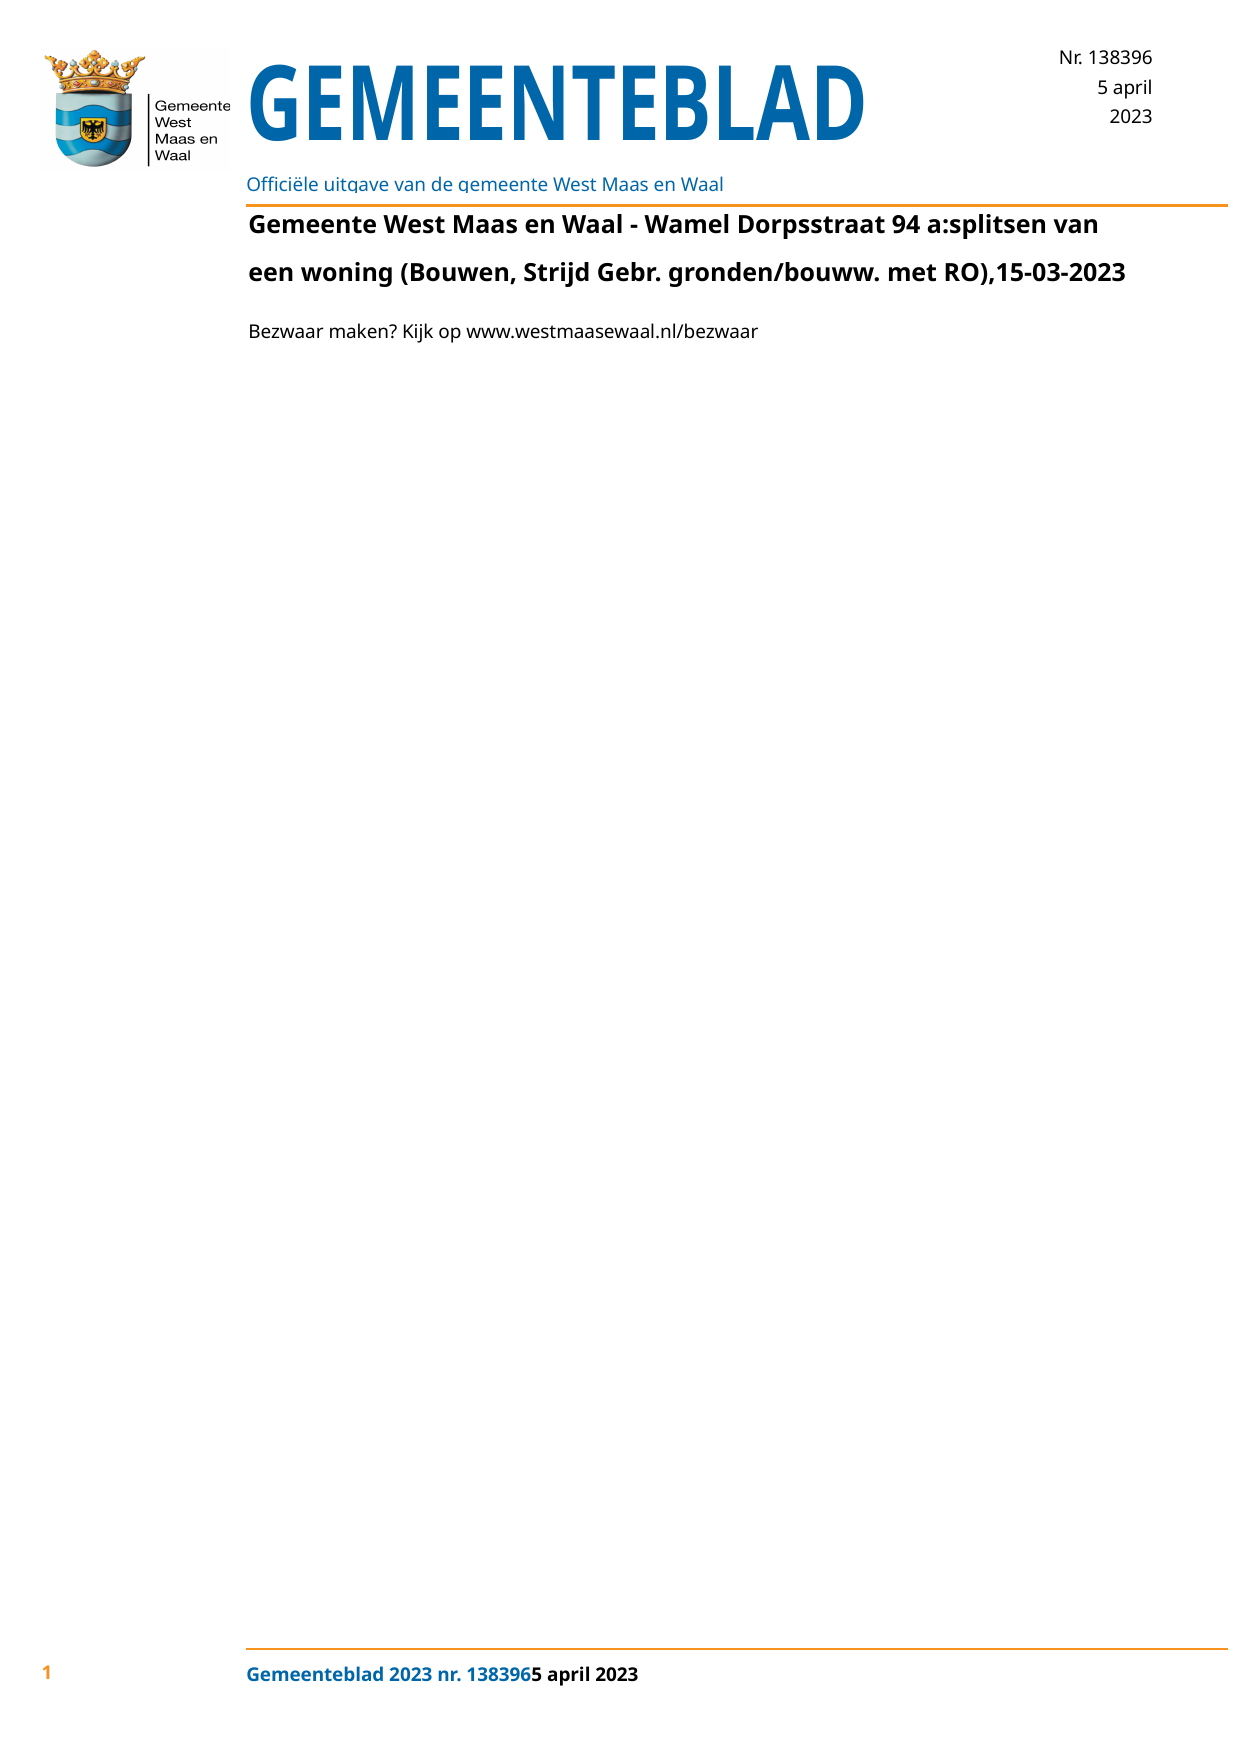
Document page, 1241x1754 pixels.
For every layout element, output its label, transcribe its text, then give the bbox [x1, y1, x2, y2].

text Bezwaar maken? Kijk op www.westmaasewaal.nl/bezwaar [248, 318, 1152, 344]
picture [41, 47, 231, 172]
text Gemeente West Maas en Waal - Wamel Dorpsstraat 94 a:splitsen van een woning (Bouwen, Strijd Gebr. gronden/bouww. met RO),15-03-2023 [248, 207, 1152, 288]
